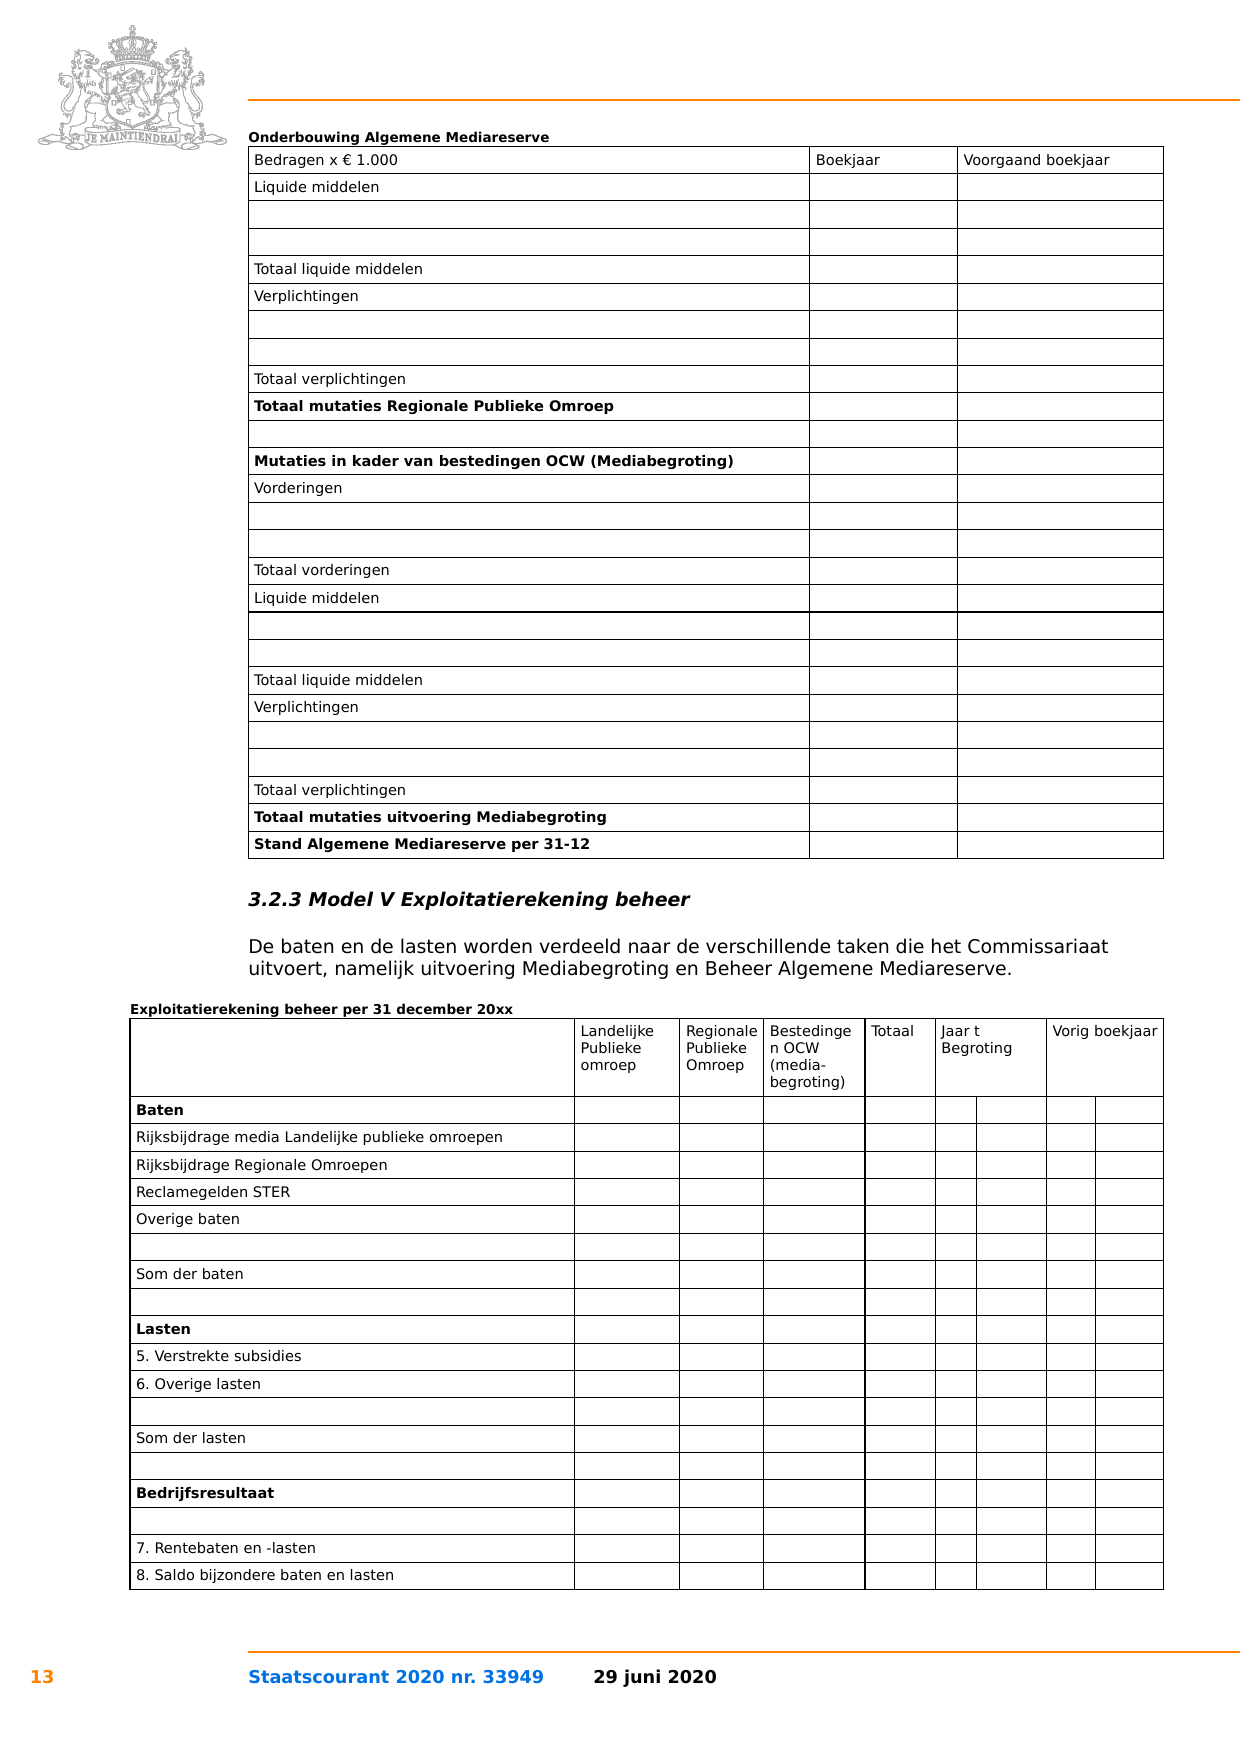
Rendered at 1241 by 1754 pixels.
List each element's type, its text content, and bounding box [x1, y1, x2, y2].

table_cell [575, 1097, 679, 1123]
table_cell [1047, 1480, 1095, 1507]
table_cell [575, 1563, 679, 1589]
table_cell [680, 1426, 763, 1452]
table_cell [131, 1453, 574, 1479]
picture [38, 25, 227, 150]
table_cell [936, 1563, 976, 1589]
table_cell [680, 1152, 763, 1178]
table_cell [936, 1344, 976, 1370]
table_cell [131, 1019, 574, 1096]
table_cell [1047, 1453, 1095, 1479]
table_cell [680, 1508, 763, 1534]
table_cell [1047, 1234, 1095, 1260]
table_cell [249, 530, 809, 557]
table_cell [575, 1206, 679, 1233]
table_cell [958, 695, 1163, 721]
table_cell [1096, 1371, 1163, 1397]
table_cell [958, 777, 1163, 803]
table_cell [977, 1508, 1046, 1534]
table_cell [764, 1371, 864, 1397]
table_cell [1096, 1206, 1163, 1233]
table_cell [810, 201, 957, 228]
table_cell [131, 1508, 574, 1534]
table_cell [958, 558, 1163, 584]
table_cell [958, 366, 1163, 392]
table_cell [866, 1344, 935, 1370]
table_cell [866, 1453, 935, 1479]
table_cell Som der baten [131, 1261, 574, 1288]
table_cell [575, 1453, 679, 1479]
table_cell [958, 256, 1163, 283]
table_cell [764, 1179, 864, 1205]
table_cell [131, 1234, 574, 1260]
table_cell [810, 366, 957, 392]
table_cell [249, 640, 809, 666]
table_cell [958, 475, 1163, 502]
table_cell [977, 1097, 1046, 1123]
table_cell [810, 558, 957, 584]
table_cell [977, 1344, 1046, 1370]
table_cell [1047, 1097, 1095, 1123]
table_cell Totaal verplichtingen [249, 366, 809, 392]
table_cell [764, 1234, 864, 1260]
table_cell [936, 1371, 976, 1397]
table_cell [1096, 1261, 1163, 1288]
table_cell [575, 1508, 679, 1534]
table_cell [1047, 1316, 1095, 1342]
table_cell [810, 613, 957, 639]
table_cell [936, 1179, 976, 1205]
table_cell [936, 1316, 976, 1342]
table_cell [1047, 1371, 1095, 1397]
table_cell Liquide middelen [249, 585, 809, 611]
table_cell [810, 503, 957, 529]
table_cell [131, 1398, 574, 1424]
table_header Exploitatierekening beheer per 31 december 20xx [130, 1002, 1163, 1017]
table_cell [958, 393, 1163, 419]
table_cell [764, 1563, 864, 1589]
table_cell [249, 722, 809, 748]
table_cell [810, 722, 957, 748]
table_cell [810, 640, 957, 666]
table_cell [958, 503, 1163, 529]
table_cell [680, 1371, 763, 1397]
table_cell Bedragen x € 1.000 [249, 147, 809, 173]
table_cell [810, 311, 957, 337]
table_cell [575, 1371, 679, 1397]
table_cell [810, 393, 957, 419]
table_cell [1047, 1535, 1095, 1562]
table_cell [810, 339, 957, 365]
table_cell [810, 695, 957, 721]
table_cell [575, 1234, 679, 1260]
table_cell [575, 1316, 679, 1342]
table_cell [764, 1316, 864, 1342]
table_cell [680, 1179, 763, 1205]
table_cell [810, 777, 957, 803]
table_cell [1096, 1480, 1163, 1507]
table_cell [764, 1206, 864, 1233]
table_cell [1096, 1152, 1163, 1178]
table_cell [1096, 1398, 1163, 1424]
table_cell [936, 1453, 976, 1479]
table_cell [1096, 1535, 1163, 1562]
table_cell [810, 174, 957, 200]
table_cell [936, 1508, 976, 1534]
table_cell [575, 1344, 679, 1370]
table_cell [866, 1289, 935, 1315]
table_cell [764, 1097, 864, 1123]
table_cell [249, 339, 809, 365]
table_cell [249, 311, 809, 337]
table_cell Jaar t Begroting [936, 1019, 1046, 1096]
table_cell [1047, 1508, 1095, 1534]
table_header Onderbouwing Algemene Mediareserve [248, 130, 1163, 146]
table_cell [680, 1234, 763, 1260]
table_cell [680, 1124, 763, 1151]
table_cell [680, 1453, 763, 1479]
table_cell [977, 1563, 1046, 1589]
table_cell [810, 530, 957, 557]
table_cell [810, 229, 957, 255]
table_cell [764, 1453, 864, 1479]
table_cell [1047, 1152, 1095, 1178]
table_cell [1096, 1426, 1163, 1452]
table_cell [958, 585, 1163, 611]
table_cell [764, 1508, 864, 1534]
table_cell [575, 1124, 679, 1151]
table_cell [958, 530, 1163, 557]
table_cell Voorgaand boekjaar [958, 147, 1163, 173]
table_cell [810, 749, 957, 776]
table_cell [1096, 1234, 1163, 1260]
table_cell [680, 1097, 763, 1123]
table_cell Totaal liquide middelen [249, 256, 809, 283]
table_cell [977, 1371, 1046, 1397]
table_cell Rijksbijdrage media Landelijke publieke omroepen [131, 1124, 574, 1151]
table_cell [764, 1535, 864, 1562]
table_cell [810, 585, 957, 611]
table_cell [977, 1480, 1046, 1507]
table_cell [977, 1453, 1046, 1479]
table_cell [764, 1398, 864, 1424]
table_cell [958, 613, 1163, 639]
table_cell Overige baten [131, 1206, 574, 1233]
table_cell Rijksbijdrage Regionale Omroepen [131, 1152, 574, 1178]
table_cell [866, 1398, 935, 1424]
table_cell Boekjaar [810, 147, 957, 173]
table_cell 5. Verstrekte subsidies [131, 1344, 574, 1370]
table_cell [958, 804, 1163, 831]
table_cell [810, 284, 957, 310]
table_cell [575, 1535, 679, 1562]
table_cell [958, 229, 1163, 255]
table_cell 6. Overige lasten [131, 1371, 574, 1397]
table_cell [936, 1124, 976, 1151]
table_cell [936, 1261, 976, 1288]
table_cell [249, 749, 809, 776]
table_cell Totaal mutaties Regionale Publieke Omroep [249, 393, 809, 419]
table_cell [958, 284, 1163, 310]
table_cell [977, 1316, 1046, 1342]
table_cell [810, 475, 957, 502]
table_cell [958, 201, 1163, 228]
table_cell [958, 448, 1163, 474]
table_cell Verplichtingen [249, 284, 809, 310]
table_cell Verplichtingen [249, 695, 809, 721]
table_cell [810, 832, 957, 858]
table_cell [575, 1179, 679, 1205]
table_cell [764, 1124, 864, 1151]
table_cell Som der lasten [131, 1426, 574, 1452]
table_cell [810, 448, 957, 474]
table_cell [1047, 1398, 1095, 1424]
table_cell [977, 1179, 1046, 1205]
table_cell [131, 1289, 574, 1315]
table_cell [1096, 1453, 1163, 1479]
table_cell [977, 1426, 1046, 1452]
table_cell 7. Rentebaten en -lasten [131, 1535, 574, 1562]
table_cell [1047, 1124, 1095, 1151]
table_cell 8. Saldo bijzondere baten en lasten [131, 1563, 574, 1589]
table_cell [764, 1261, 864, 1288]
table_cell [680, 1289, 763, 1315]
table_cell [958, 667, 1163, 693]
table_cell [977, 1535, 1046, 1562]
table_cell [575, 1289, 679, 1315]
table_cell [866, 1316, 935, 1342]
table_cell [764, 1480, 864, 1507]
table_cell Totaal verplichtingen [249, 777, 809, 803]
table_cell [1047, 1426, 1095, 1452]
table_cell [1096, 1508, 1163, 1534]
table_cell Vorderingen [249, 475, 809, 502]
table_cell [958, 832, 1163, 858]
table_cell [866, 1261, 935, 1288]
table_cell [936, 1097, 976, 1123]
table_cell [958, 722, 1163, 748]
table_cell [936, 1426, 976, 1452]
table_cell [680, 1261, 763, 1288]
table_cell Stand Algemene Mediareserve per 31-12 [249, 832, 809, 858]
table_cell [936, 1289, 976, 1315]
table_cell [977, 1289, 1046, 1315]
table_cell [866, 1234, 935, 1260]
table_cell [810, 256, 957, 283]
table_cell [866, 1371, 935, 1397]
table_cell [977, 1206, 1046, 1233]
text De baten en de lasten worden verdeeld naar de verschillende taken die het Commissariaat uitvoert, namelijk uitvoering Mediabegroting en Beheer Algemene Mediareserve. [248, 936, 1163, 980]
subtitle 3.2.3 Model V Exploitatierekening beheer [248, 889, 1163, 911]
table_cell [936, 1535, 976, 1562]
table_cell [1047, 1344, 1095, 1370]
table_cell [977, 1234, 1046, 1260]
table_cell Totaal liquide middelen [249, 667, 809, 693]
table_cell [575, 1480, 679, 1507]
table_cell Landelijke Publieke omroep [575, 1019, 679, 1096]
table_cell [249, 613, 809, 639]
table_cell [866, 1179, 935, 1205]
table_cell Reclamegelden STER [131, 1179, 574, 1205]
table_cell [977, 1152, 1046, 1178]
table_cell [866, 1426, 935, 1452]
table_cell [977, 1261, 1046, 1288]
table_cell [958, 339, 1163, 365]
table_cell Totaal mutaties uitvoering Mediabegroting [249, 804, 809, 831]
table_cell [866, 1508, 935, 1534]
table_cell [936, 1206, 976, 1233]
table_cell [936, 1398, 976, 1424]
table_cell [575, 1398, 679, 1424]
table_cell [575, 1426, 679, 1452]
table_cell [1047, 1206, 1095, 1233]
table_cell [866, 1097, 935, 1123]
table_cell [958, 174, 1163, 200]
table_cell [977, 1124, 1046, 1151]
table_cell [249, 201, 809, 228]
table_cell Regionale Publieke Omroep [680, 1019, 763, 1096]
table_cell [1096, 1344, 1163, 1370]
table_cell Lasten [131, 1316, 574, 1342]
table_cell [866, 1563, 935, 1589]
table_cell [936, 1152, 976, 1178]
table_cell Bestedingen OCW (media-begroting) [764, 1019, 864, 1096]
table_cell [680, 1563, 763, 1589]
table_cell [680, 1206, 763, 1233]
table_cell [866, 1535, 935, 1562]
table_cell [958, 640, 1163, 666]
table_cell [249, 503, 809, 529]
table_cell [1096, 1179, 1163, 1205]
table_cell [680, 1316, 763, 1342]
table_cell [680, 1535, 763, 1562]
table_cell [680, 1398, 763, 1424]
table_cell [866, 1480, 935, 1507]
table_cell [866, 1124, 935, 1151]
table_cell [764, 1344, 864, 1370]
table_cell [958, 749, 1163, 776]
table_cell [1047, 1179, 1095, 1205]
table_cell Totaal [866, 1019, 935, 1096]
table_cell [1096, 1316, 1163, 1342]
table_cell Mutaties in kader van bestedingen OCW (Mediabegroting) [249, 448, 809, 474]
table_cell [680, 1480, 763, 1507]
table_cell [977, 1398, 1046, 1424]
table_cell [1096, 1124, 1163, 1151]
table_cell Liquide middelen [249, 174, 809, 200]
table_cell Baten [131, 1097, 574, 1123]
table_cell [764, 1426, 864, 1452]
table_cell [764, 1289, 864, 1315]
table_cell [866, 1206, 935, 1233]
table_cell [680, 1344, 763, 1370]
table_cell [810, 421, 957, 447]
table_cell [764, 1152, 864, 1178]
table_cell [810, 804, 957, 831]
table_cell [936, 1480, 976, 1507]
table_cell [1047, 1563, 1095, 1589]
table_cell [1047, 1261, 1095, 1288]
table_cell Bedrijfsresultaat [131, 1480, 574, 1507]
table_cell [1047, 1289, 1095, 1315]
table_cell [1096, 1563, 1163, 1589]
table_cell [958, 311, 1163, 337]
table_cell [575, 1261, 679, 1288]
table_cell [1096, 1289, 1163, 1315]
table_cell Totaal vorderingen [249, 558, 809, 584]
table_cell [249, 421, 809, 447]
table_cell Vorig boekjaar [1047, 1019, 1163, 1096]
table_cell [1096, 1097, 1163, 1123]
table_cell [810, 667, 957, 693]
table_cell [575, 1152, 679, 1178]
table_cell [958, 421, 1163, 447]
table_cell [936, 1234, 976, 1260]
table_cell [866, 1152, 935, 1178]
table_cell [249, 229, 809, 255]
